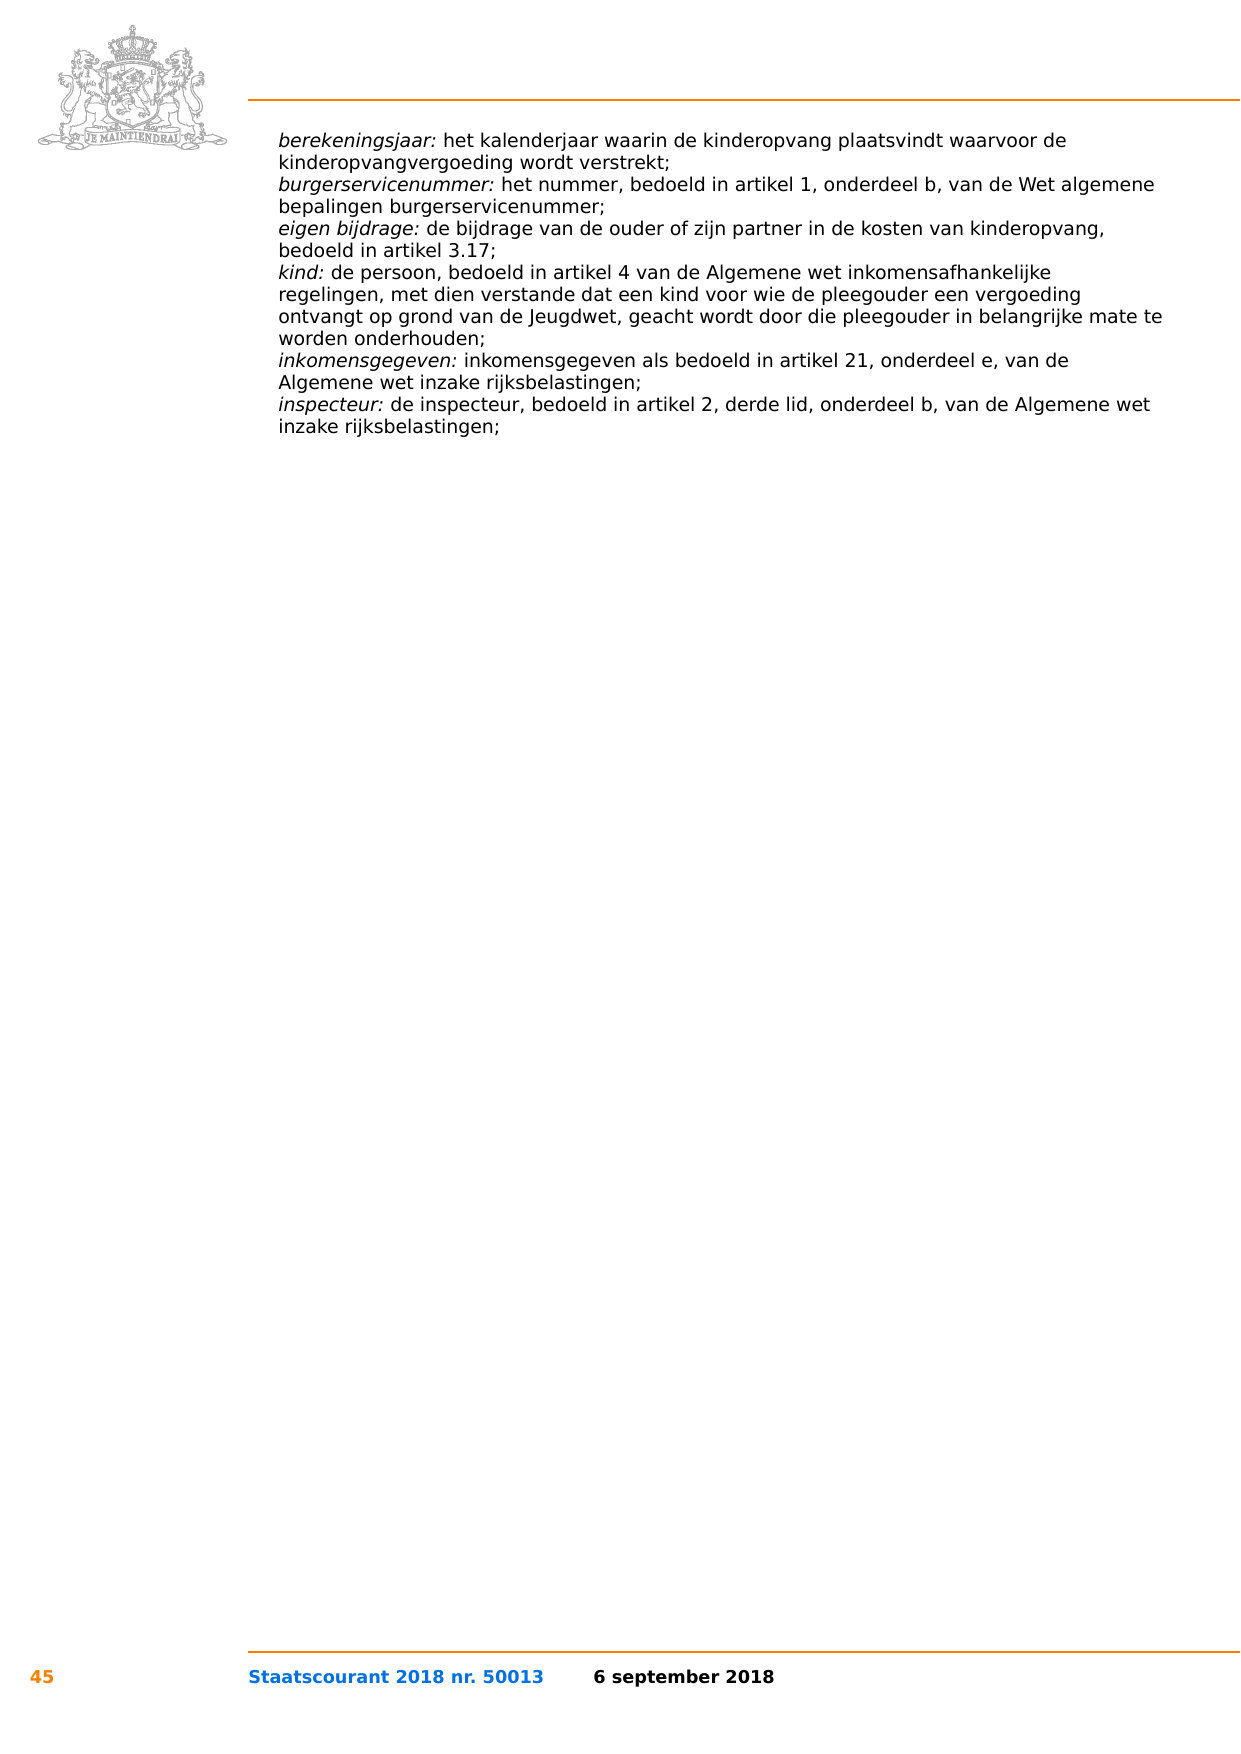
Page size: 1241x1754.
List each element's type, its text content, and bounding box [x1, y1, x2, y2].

text kind: de persoon, bedoeld in artikel 4 van de Algemene wet inkomensafhankelijke regelingen, met dien verstande dat een kind voor wie de pleegouder een vergoeding ontvangt op grond van de Jeugdwet, geacht wordt door die pleegouder in belangrijke mate te worden onderhouden; [278, 262, 1163, 350]
text eigen bijdrage: de bijdrage van de ouder of zijn partner in de kosten van kinderopvang, bedoeld in artikel 3.17; [278, 218, 1163, 262]
text inkomensgegeven: inkomensgegeven als bedoeld in artikel 21, onderdeel e, van de Algemene wet inzake rijksbelastingen; [278, 350, 1163, 394]
text burgerservicenummer: het nummer, bedoeld in artikel 1, onderdeel b, van de Wet algemene bepalingen burgerservicenummer; [278, 174, 1163, 218]
text inspecteur: de inspecteur, bedoeld in artikel 2, derde lid, onderdeel b, van de Algemene wet inzake rijksbelastingen; [278, 394, 1163, 438]
text berekeningsjaar: het kalenderjaar waarin de kinderopvang plaatsvindt waarvoor de kinderopvangvergoeding wordt verstrekt; [278, 130, 1163, 174]
picture [38, 25, 227, 150]
